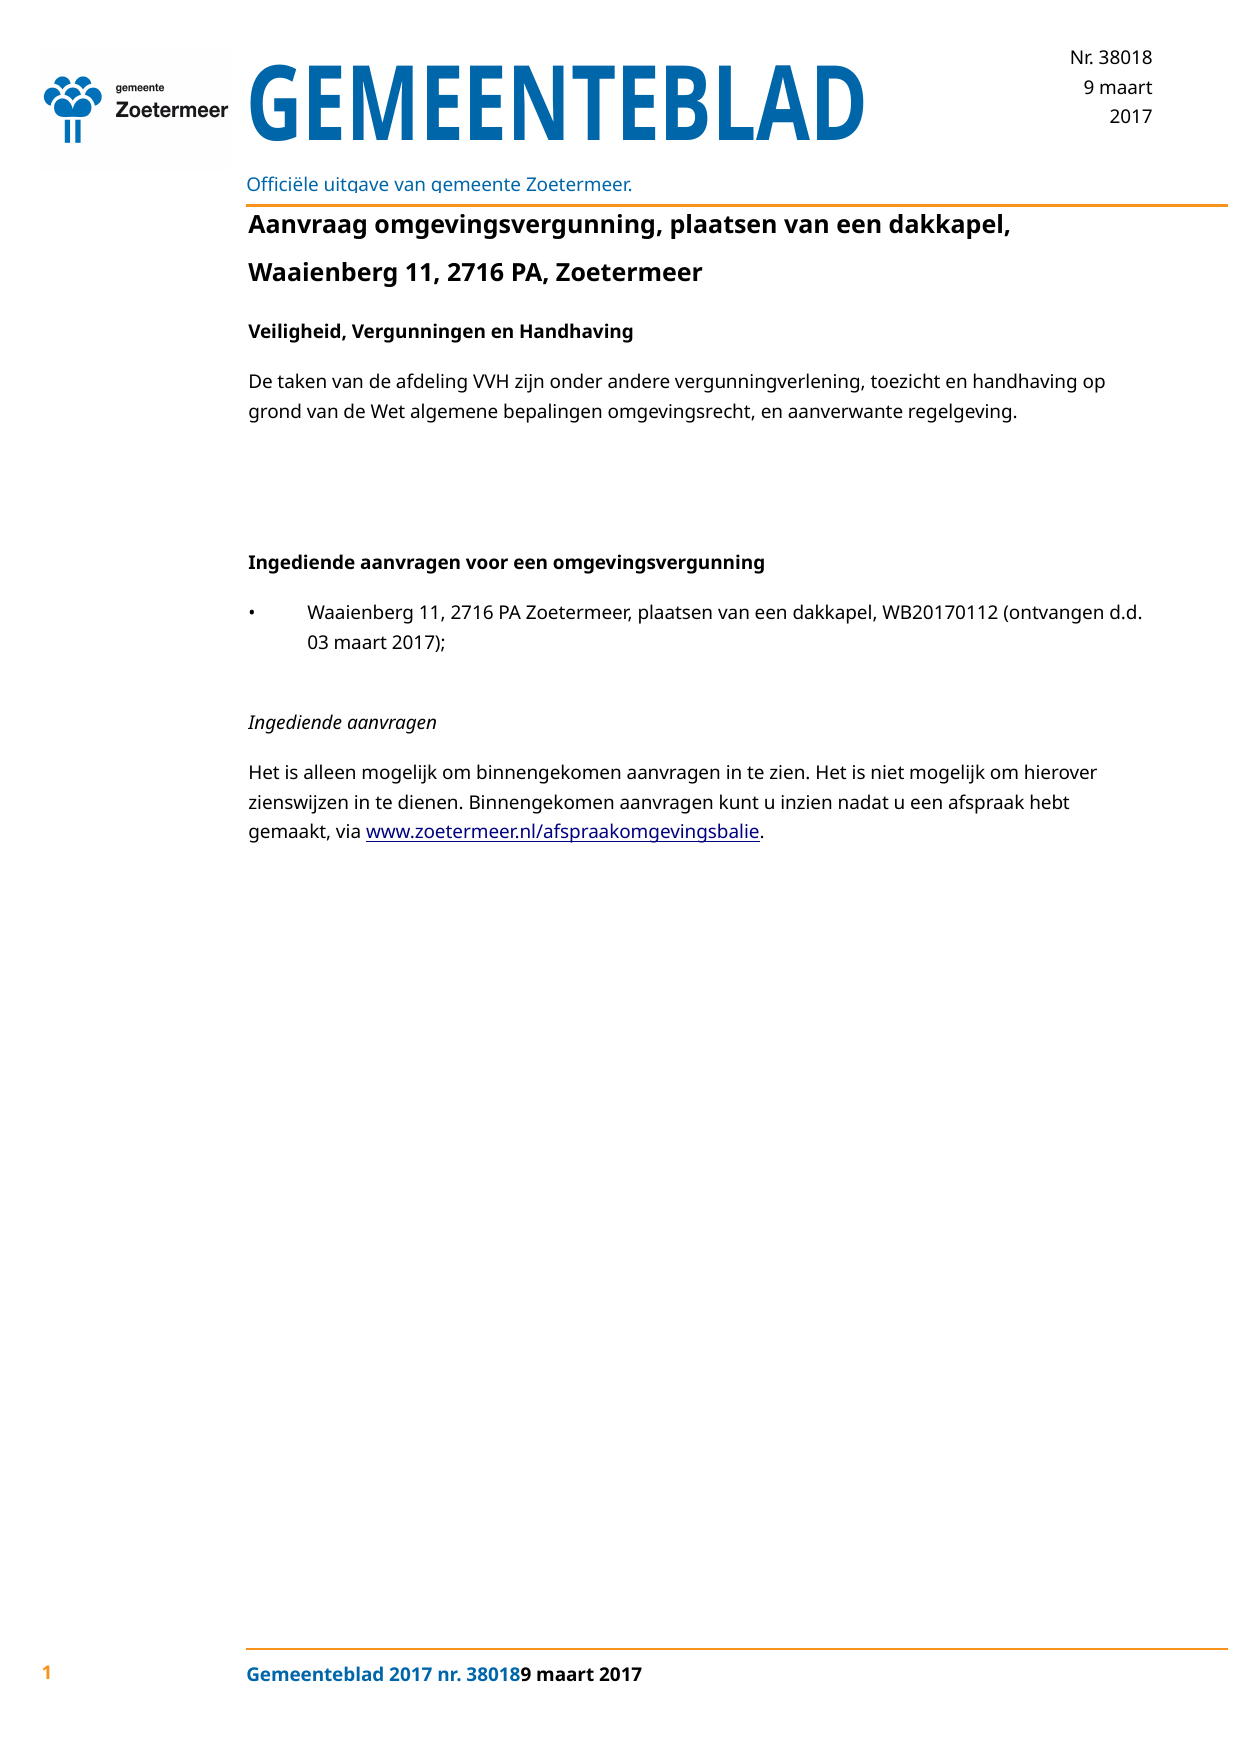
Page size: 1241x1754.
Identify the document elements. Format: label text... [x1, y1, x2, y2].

text Ingediende aanvragen [248, 709, 1152, 735]
text De taken van de afdeling VVH zijn onder andere vergunningverlening, toezicht en handhaving op grond van de Wet algemene bepalingen omgevingsrecht, en aanverwante regelgeving. [248, 368, 1152, 424]
text Het is alleen mogelijk om binnengekomen aanvragen in te zien. Het is niet mogelijk om hierover zienswijzen in te dienen. Binnengekomen aanvragen kunt u inzien nadat u een afspraak hebt gemaakt, via www.zoetermeer.nl/afspraakomgevingsbalie. [248, 759, 1152, 844]
text Ingediende aanvragen voor een omgevingsvergunning [248, 549, 1152, 575]
text Veiligheid, Vergunningen en Handhaving [248, 318, 1152, 344]
text Aanvraag omgevingsvergunning, plaatsen van een dakkapel, Waaienberg 11, 2716 PA, Zoetermeer [248, 207, 1152, 288]
picture [41, 47, 231, 172]
list Waaienberg 11, 2716 PA Zoetermeer, plaatsen van een dakkapel, WB20170112 (ontvangen d.d. 03 maart 2017); [248, 599, 1152, 655]
